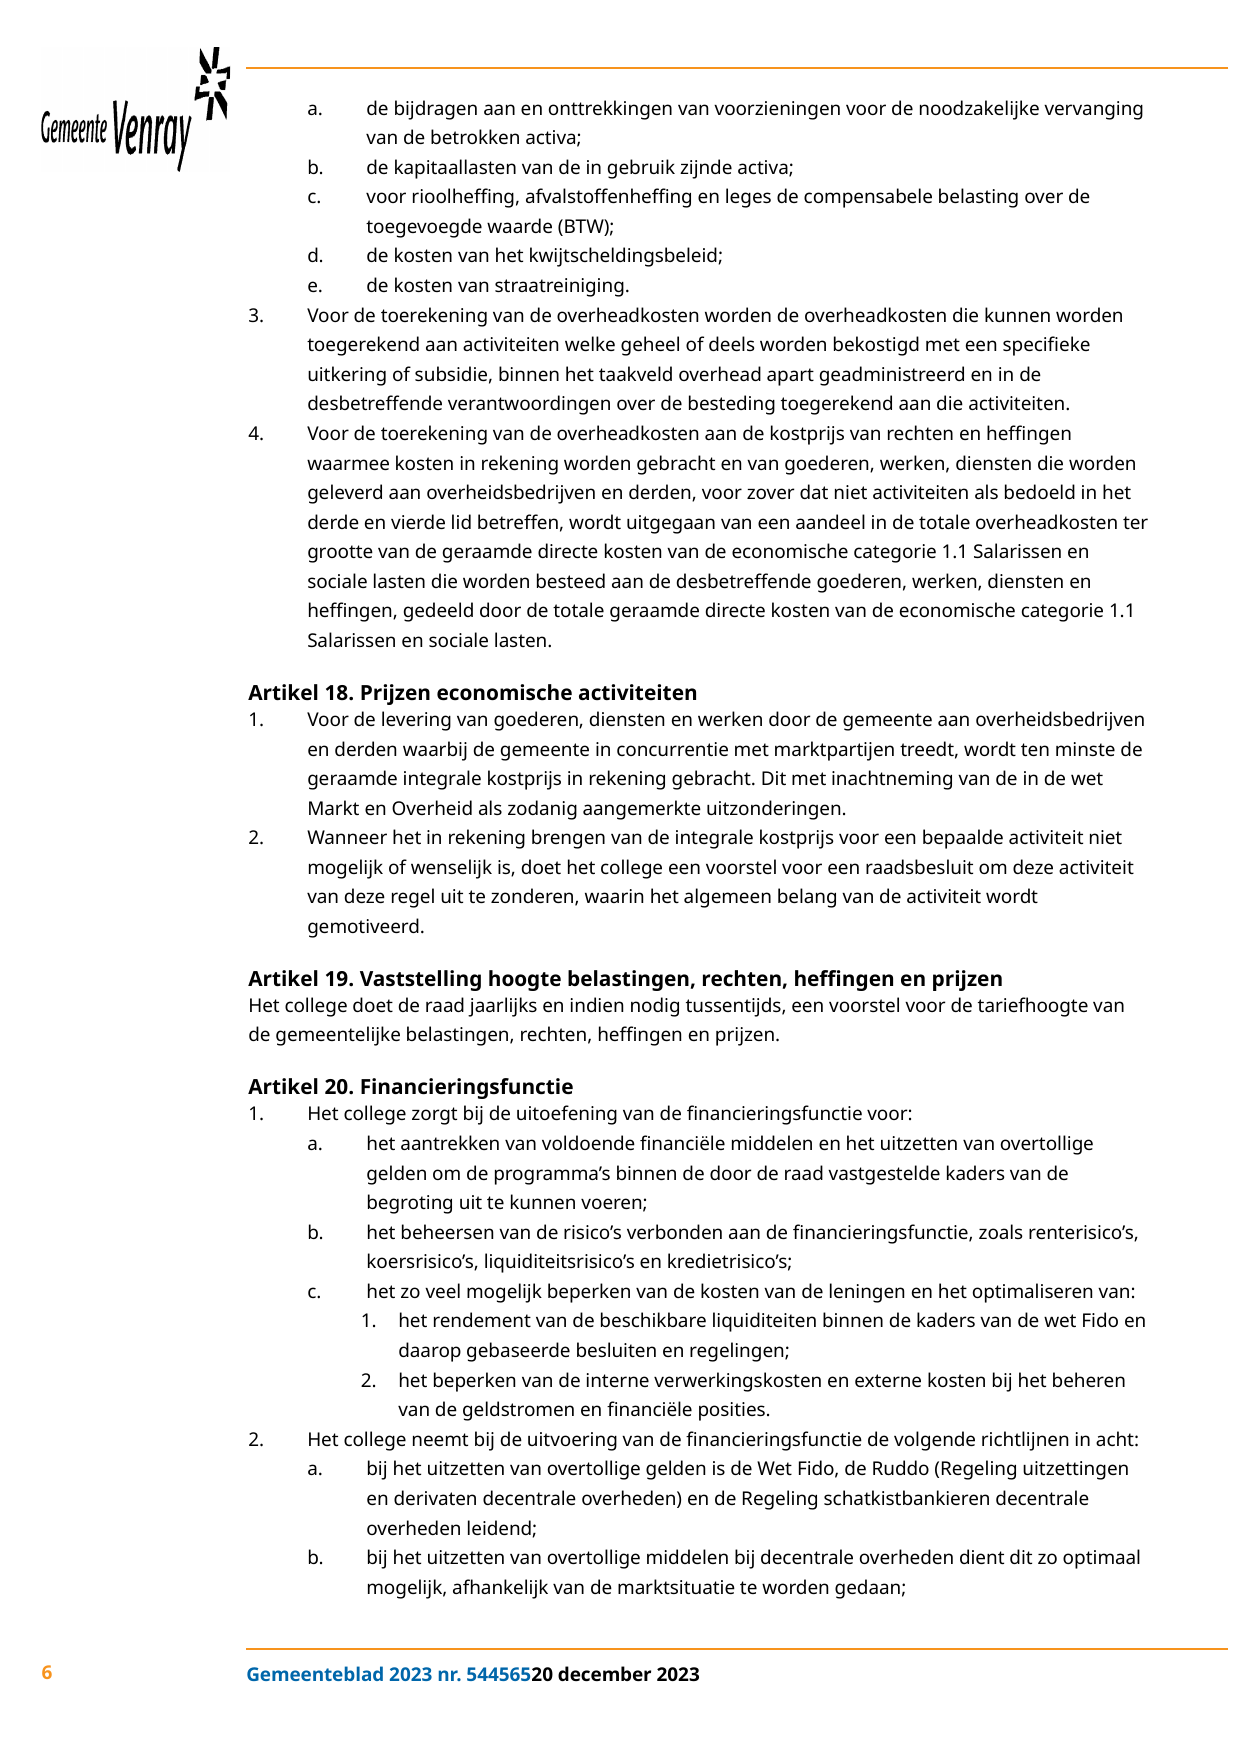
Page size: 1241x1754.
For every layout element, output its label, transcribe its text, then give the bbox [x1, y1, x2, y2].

text Het college doet de raad jaarlijks en indien nodig tussentijds, een voorstel voor de tariefhoogte van de gemeentelijke belastingen, rechten, heffingen en prijzen. [248, 992, 1152, 1047]
list de bijdragen aan en onttrekkingen van voorzieningen voor de noodzakelijke vervanging van de betrokken activa; [307, 95, 1152, 150]
list de kosten van het kwijtscheldingsbeleid; [307, 243, 1152, 268]
list de kapitaallasten van de in gebruik zijnde activa; [307, 154, 1152, 180]
list Wanneer het in rekening brengen van de integrale kostprijs voor een bepaalde activiteit niet mogelijk of wenselijk is, doet het college een voorstel voor een raadsbesluit om deze activiteit van deze regel uit te zonderen, waarin het algemeen belang van de activiteit wordt gemotiveerd. [248, 824, 1152, 939]
list Voor de toerekening van de overheadkosten worden de overheadkosten die kunnen worden toegerekend aan activiteiten welke geheel of deels worden bekostigd met een specifieke uitkering of subsidie, binnen het taakveld overhead apart geadministreerd en in de desbetreffende verantwoordingen over de besteding toegerekend aan die activiteiten. [248, 302, 1152, 416]
text Artikel 20. Financieringsfunctie [248, 1072, 1152, 1101]
list het rendement van de beschikbare liquiditeiten binnen de kaders van de wet Fido en daarop gebaseerde besluiten en regelingen; [361, 1308, 1152, 1363]
list Voor de toerekening van de overheadkosten aan de kostprijs van rechten en heffingen waarmee kosten in rekening worden gebracht en van goederen, werken, diensten die worden geleverd aan overheidsbedrijven en derden, voor zover dat niet activiteiten als bedoeld in het derde en vierde lid betreffen, wordt uitgegaan van een aandeel in de totale overheadkosten ter grootte van de geraamde directe kosten van de economische categorie 1.1 Salarissen en sociale lasten die worden besteed aan de desbetreffende goederen, werken, diensten en heffingen, gedeeld door de totale geraamde directe kosten van de economische categorie 1.1 Salarissen en sociale lasten. [248, 420, 1152, 653]
list Het college neemt bij de uitvoering van de financieringsfunctie de volgende richtlijnen in acht: [248, 1426, 1152, 1452]
text Artikel 19. Vaststelling hoogte belastingen, rechten, heffingen en prijzen [248, 964, 1152, 992]
list het zo veel mogelijk beperken van de kosten van de leningen en het optimaliseren van: [307, 1278, 1152, 1304]
list voor rioolheffing, afvalstoffenheffing en leges de compensabele belasting over de toegevoegde waarde (BTW); [307, 183, 1152, 239]
list het beheersen van de risico’s verbonden aan de financieringsfunctie, zoals renterisico’s, koersrisico’s, liquiditeitsrisico’s en kredietrisico’s; [307, 1219, 1152, 1274]
list het aantrekken van voldoende financiële middelen en het uitzetten van overtollige gelden om de programma’s binnen de door de raad vastgestelde kaders van de begroting uit te kunnen voeren; [307, 1130, 1152, 1215]
list Voor de levering van goederen, diensten en werken door de gemeente aan overheidsbedrijven en derden waarbij de gemeente in concurrentie met marktpartijen treedt, wordt ten minste de geraamde integrale kostprijs in rekening gebracht. Dit met inachtneming van de in de wet Markt en Overheid als zodanig aangemerkte uitzonderingen. [248, 706, 1152, 821]
list bij het uitzetten van overtollige middelen bij decentrale overheden dient dit zo optimaal mogelijk, afhankelijk van de marktsituatie te worden gedaan; [307, 1544, 1152, 1599]
list de kosten van straatreiniging. [307, 272, 1152, 298]
list Het college zorgt bij de uitoefening van de financieringsfunctie voor: [248, 1101, 1152, 1126]
list het beperken van de interne verwerkingskosten en externe kosten bij het beheren van de geldstromen en financiële posities. [361, 1367, 1152, 1422]
text Artikel 18. Prijzen economische activiteiten [248, 678, 1152, 706]
list bij het uitzetten van overtollige gelden is de Wet Fido, de Ruddo (Regeling uitzettingen en derivaten decentrale overheden) en de Regeling schatkistbankieren decentrale overheden leidend; [307, 1456, 1152, 1540]
picture [41, 47, 231, 172]
